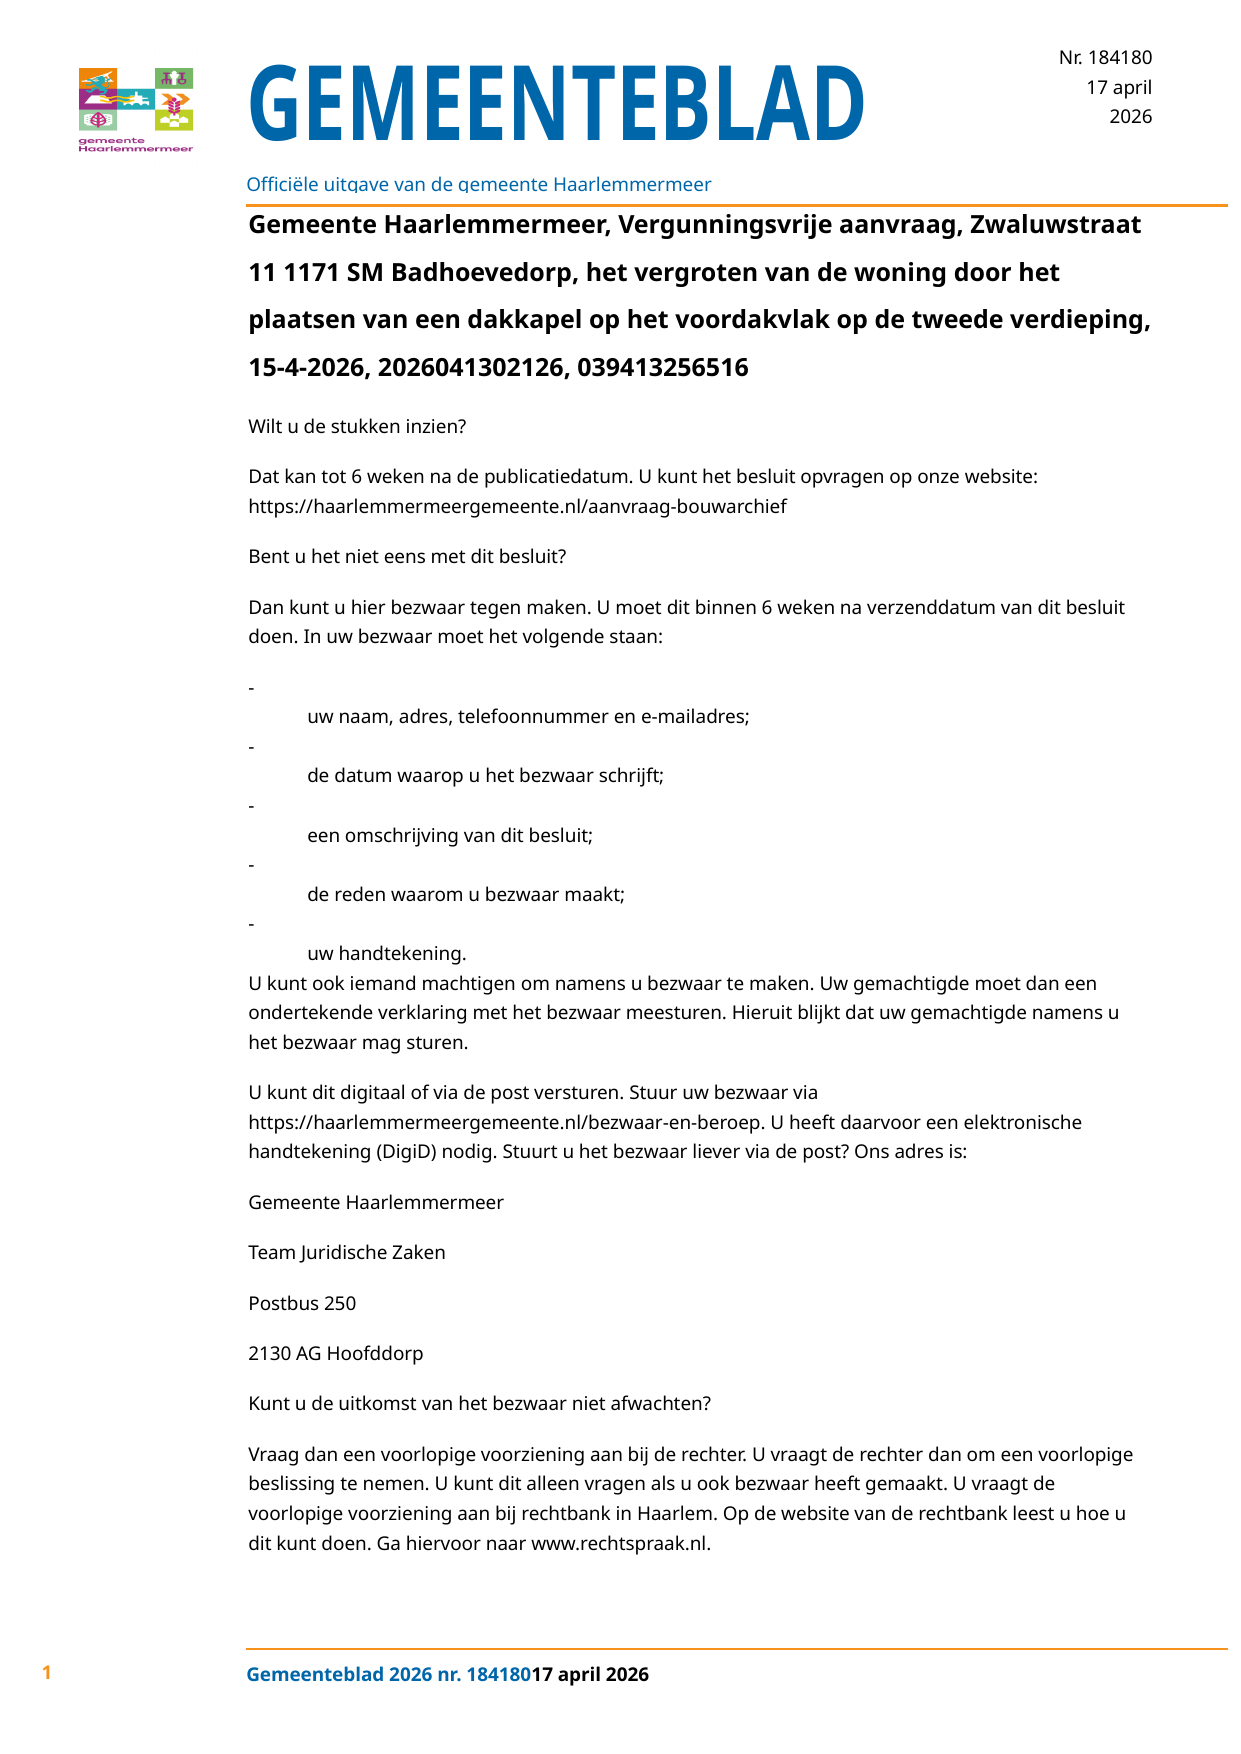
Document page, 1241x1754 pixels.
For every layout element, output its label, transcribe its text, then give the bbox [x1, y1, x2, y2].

text Wilt u de stukken inzien? [248, 413, 1152, 439]
text Bent u het niet eens met dit besluit? [248, 543, 1152, 569]
text Dan kunt u hier bezwaar tegen maken. U moet dit binnen 6 weken na verzenddatum van dit besluit doen. In uw bezwaar moet het volgende staan: [248, 594, 1152, 649]
text Vraag dan een voorlopige voorziening aan bij de rechter. U vraagt de rechter dan om een voorlopige beslissing te nemen. U kunt dit alleen vragen als u ook bezwaar heeft gemaakt. U vraagt de voorlopige voorziening aan bij rechtbank in Haarlem. Op de website van de rechtbank leest u hoe u dit kunt doen. Ga hiervoor naar www.rechtspraak.nl. [248, 1441, 1152, 1556]
text U kunt ook iemand machtigen om namens u bezwaar te maken. Uw gemachtigde moet dan een ondertekende verklaring met het bezwaar meesturen. Hieruit blijkt dat uw gemachtigde namens u het bezwaar mag sturen. [248, 970, 1152, 1055]
list uw handtekening. [248, 940, 1152, 966]
list een omschrijving van dit besluit; [248, 822, 1152, 848]
text Gemeente Haarlemmermeer [248, 1189, 1152, 1215]
text Kunt u de uitkomst van het bezwaar niet afwachten? [248, 1391, 1152, 1416]
text Team Juridische Zaken [248, 1239, 1152, 1265]
list uw naam, adres, telefoonnummer en e-mailadres; [248, 703, 1152, 729]
text Dat kan tot 6 weken na de publicatiedatum. U kunt het besluit opvragen op onze website: https://haarlemmermeergemeente.nl/aanvraag-bouwarchief [248, 463, 1152, 519]
picture [41, 47, 231, 172]
list de reden waarom u bezwaar maakt; [248, 881, 1152, 907]
list de datum waarop u het bezwaar schrijft; [248, 763, 1152, 788]
text Gemeente Haarlemmermeer, Vergunningsvrije aanvraag, Zwaluwstraat 11 1171 SM Badhoevedorp, het vergroten van de woning door het plaatsen van een dakkapel op het voordakvlak op de tweede verdieping, 15-4-2026, 2026041302126, 039413256516 [248, 207, 1152, 384]
text U kunt dit digitaal of via de post versturen. Stuur uw bezwaar via https://haarlemmermeergemeente.nl/bezwaar-en-beroep. U heeft daarvoor een elektronische handtekening (DigiD) nodig. Stuurt u het bezwaar liever via de post? Ons adres is: [248, 1079, 1152, 1164]
text 2130 AG Hoofddorp [248, 1340, 1152, 1366]
text Postbus 250 [248, 1290, 1152, 1316]
